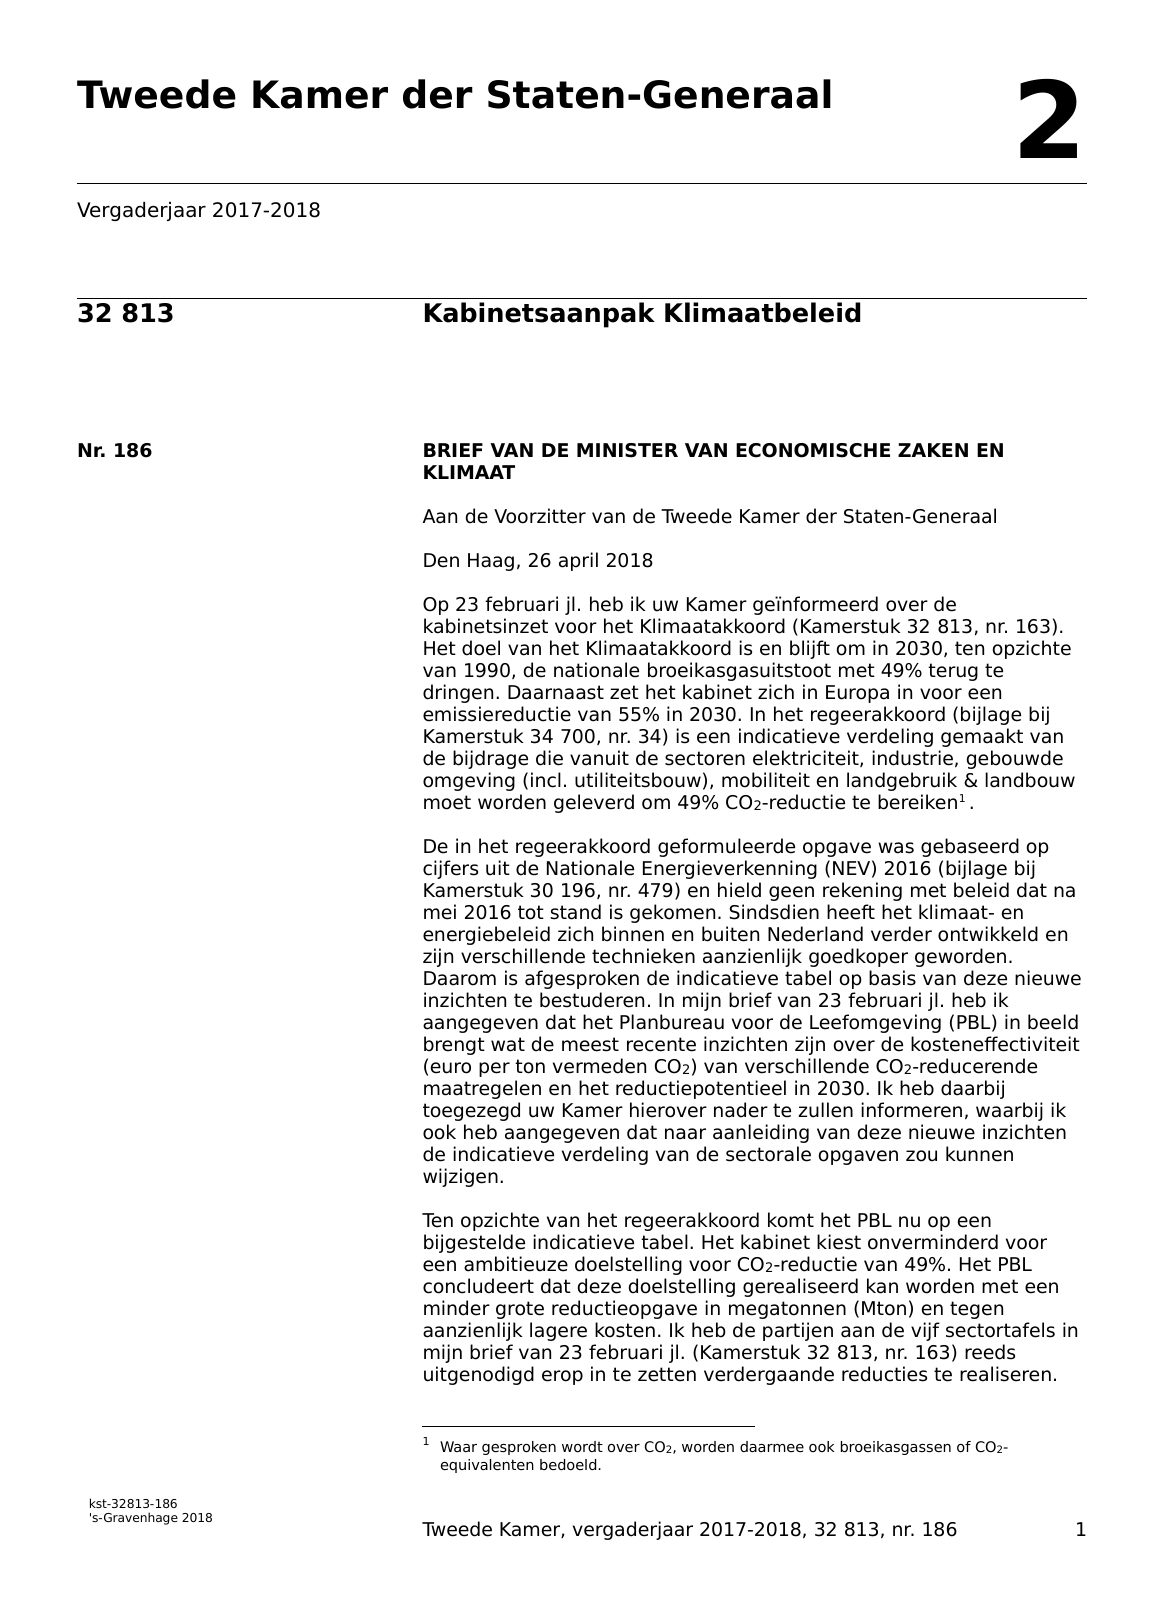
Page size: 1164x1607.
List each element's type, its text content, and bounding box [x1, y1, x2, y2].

text Aan de Voorzitter van de Tweede Kamer der Staten-Generaal [422, 506, 1087, 528]
text kst-32813-186 [88, 1497, 323, 1511]
text De in het regeerakkoord geformuleerde opgave was gebaseerd op cijfers uit de Nationale Energieverkenning (NEV) 2016 (bijlage bij Kamerstuk 30 196, nr. 479) en hield geen rekening met beleid dat na mei 2016 tot stand is gekomen. Sindsdien heeft het klimaat- en energiebeleid zich binnen en buiten Nederland verder ontwikkeld en zijn verschillende technieken aanzienlijk goedkoper geworden. Daarom is afgesproken de indicatieve tabel op basis van deze nieuwe inzichten te bestuderen. In mijn brief van 23 februari jl. heb ik aangegeven dat het Planbureau voor de Leefomgeving (PBL) in beeld brengt wat de meest recente inzichten zijn over de kosteneffectiviteit (euro per ton vermeden CO2) van verschillende CO2-reducerende maatregelen en het reductiepotentieel in 2030. Ik heb daarbij toegezegd uw Kamer hierover nader te zullen informeren, waarbij ik ook heb aangegeven dat naar aanleiding van deze nieuwe inzichten de indicatieve verdeling van de sectorale opgaven zou kunnen wijzigen. [422, 836, 1087, 1188]
text Op 23 februari jl. heb ik uw Kamer geïnformeerd over de kabinetsinzet voor het Klimaatakkoord (Kamerstuk 32 813, nr. 163). Het doel van het Klimaatakkoord is en blijft om in 2030, ten opzichte van 1990, de nationale broeikasgasuitstoot met 49% terug te dringen. Daarnaast zet het kabinet zich in Europa in voor een emissiereductie van 55% in 2030. In het regeerakkoord (bijlage bij Kamerstuk 34 700, nr. 34) is een indicatieve verdeling gemaakt van de bijdrage die vanuit de sectoren elektriciteit, industrie, gebouwde omgeving (incl. utiliteitsbouw), mobiliteit en landgebruik & landbouw moet worden geleverd om 49% CO2-reductie te bereiken. [422, 594, 1087, 814]
table_header Tweede Kamer der Staten-Generaal [77, 59, 886, 183]
text Waar gesproken wordt over CO2, worden daarmee ook broeikasgassen of CO2-equivalenten bedoeld. [422, 1435, 1087, 1474]
text Den Haag, 26 april 2018 [422, 550, 1087, 572]
text 's-Gravenhage 2018 [88, 1511, 323, 1525]
table_header 2 [886, 59, 1087, 183]
table_cell Vergaderjaar 2017-2018 [77, 184, 1087, 298]
text Ten opzichte van het regeerakkoord komt het PBL nu op een bijgestelde indicatieve tabel. Het kabinet kiest onverminderd voor een ambitieuze doelstelling voor CO2-reductie van 49%. Het PBL concludeert dat deze doelstelling gerealiseerd kan worden met een minder grote reductieopgave in megatonnen (Mton) en tegen aanzienlijk lagere kosten. Ik heb de partijen aan de vijf sectortafels in mijn brief van 23 februari jl. (Kamerstuk 32 813, nr. 163) reeds uitgenodigd erop in te zetten verdergaande reducties te realiseren. [422, 1210, 1087, 1386]
subtitle 32 813 Kabinetsaanpak Klimaatbeleid [77, 299, 1087, 329]
subtitle Nr. 186 BRIEF VAN DE MINISTER VAN ECONOMISCHE ZAKEN EN KLIMAAT [77, 440, 1087, 484]
